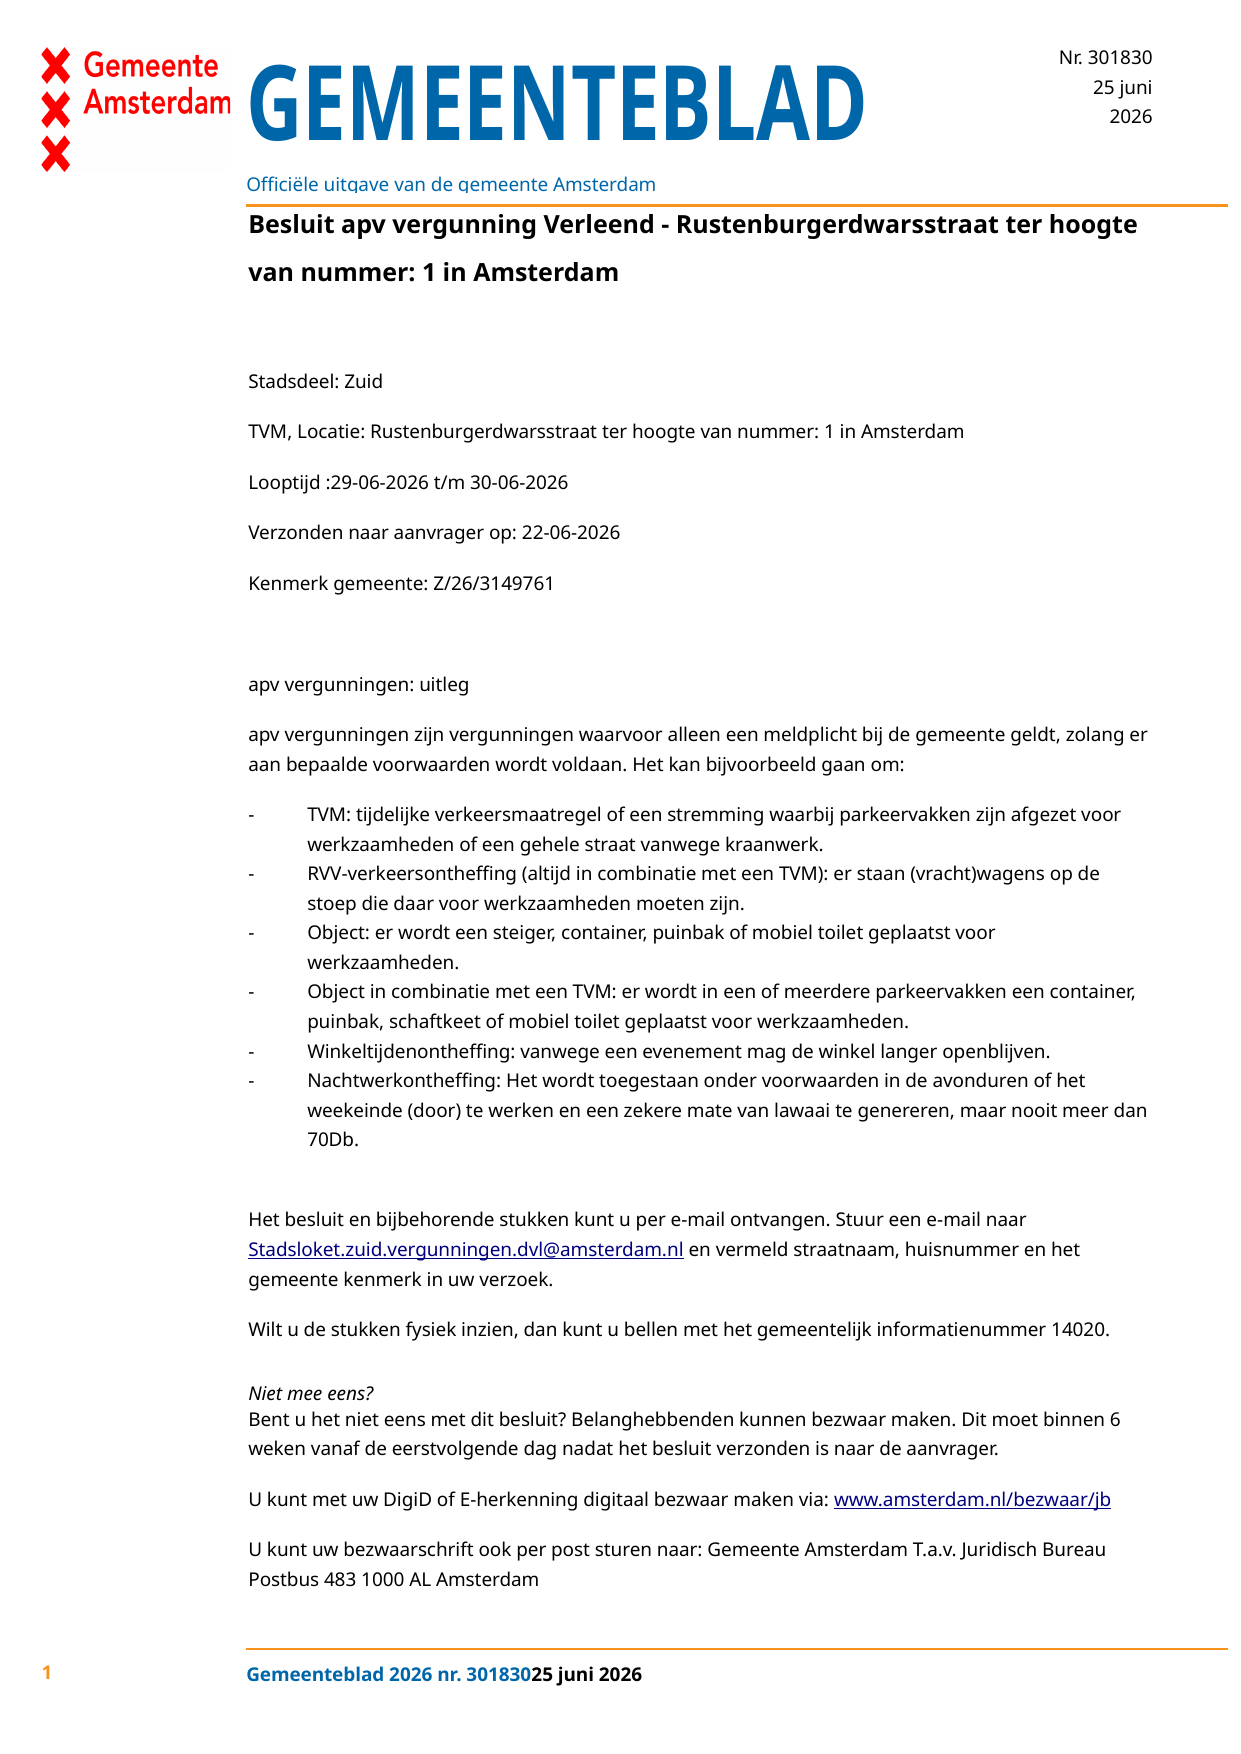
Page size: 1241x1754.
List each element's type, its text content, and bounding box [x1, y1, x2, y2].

list Nachtwerkontheffing: Het wordt toegestaan onder voorwaarden in de avonduren of het weekeinde (door) te werken en een zekere mate van lawaai te genereren, maar nooit meer dan 70Db. [248, 1067, 1152, 1152]
list RVV-verkeersontheffing (altijd in combinatie met een TVM): er staan (vracht)wagens op de stoep die daar voor werkzaamheden moeten zijn. [248, 860, 1152, 916]
text Het besluit en bijbehorende stukken kunt u per e-mail ontvangen. Stuur een e-mail naar Stadsloket.zuid.vergunningen.dvl@amsterdam.nl en vermeld straatnaam, huisnummer en het gemeente kenmerk in uw verzoek. [248, 1207, 1152, 1292]
text U kunt met uw DigiD of E-herkenning digitaal bezwaar maken via: www.amsterdam.nl/bezwaar/jb [248, 1486, 1152, 1512]
text apv vergunningen zijn vergunningen waarvoor alleen een meldplicht bij de gemeente geldt, zolang er aan bepaalde voorwaarden wordt voldaan. Het kan bijvoorbeeld gaan om: [248, 721, 1152, 777]
list Object: er wordt een steiger, container, puinbak of mobiel toilet geplaatst voor werkzaamheden. [248, 919, 1152, 975]
list TVM: tijdelijke verkeersmaatregel of een stremming waarbij parkeervakken zijn afgezet voor werkzaamheden of een gehele straat vanwege kraanwerk. [248, 801, 1152, 857]
text apv vergunningen: uitleg [248, 671, 1152, 697]
text U kunt uw bezwaarschrift ook per post sturen naar: Gemeente Amsterdam T.a.v. Juridisch Bureau Postbus 483 1000 AL Amsterdam [248, 1536, 1152, 1592]
text Bent u het niet eens met dit besluit? Belanghebbenden kunnen bezwaar maken. Dit moet binnen 6 weken vanaf de eerstvolgende dag nadat het besluit verzonden is naar de aanvrager. [248, 1406, 1152, 1461]
text TVM, Locatie: Rustenburgerdwarsstraat ter hoogte van nummer: 1 in Amsterdam [248, 419, 1152, 444]
list Object in combinatie met een TVM: er wordt in een of meerdere parkeervakken een container, puinbak, schaftkeet of mobiel toilet geplaatst voor werkzaamheden. [248, 979, 1152, 1034]
text Niet mee eens? [248, 1380, 1152, 1406]
text Kenmerk gemeente: Z/26/3149761 [248, 570, 1152, 596]
text Besluit apv vergunning Verleend - Rustenburgerdwarsstraat ter hoogte van nummer: 1 in Amsterdam [248, 207, 1152, 288]
list Winkeltijdenontheffing: vanwege een evenement mag de winkel langer openblijven. [248, 1038, 1152, 1064]
text Looptijd :29-06-2026 t/m 30-06-2026 [248, 469, 1152, 495]
text Wilt u de stukken fysiek inzien, dan kunt u bellen met het gemeentelijk informatienummer 14020. [248, 1316, 1152, 1342]
text Stadsdeel: Zuid [248, 368, 1152, 394]
picture [41, 47, 231, 172]
text Verzonden naar aanvrager op: 22-06-2026 [248, 519, 1152, 545]
